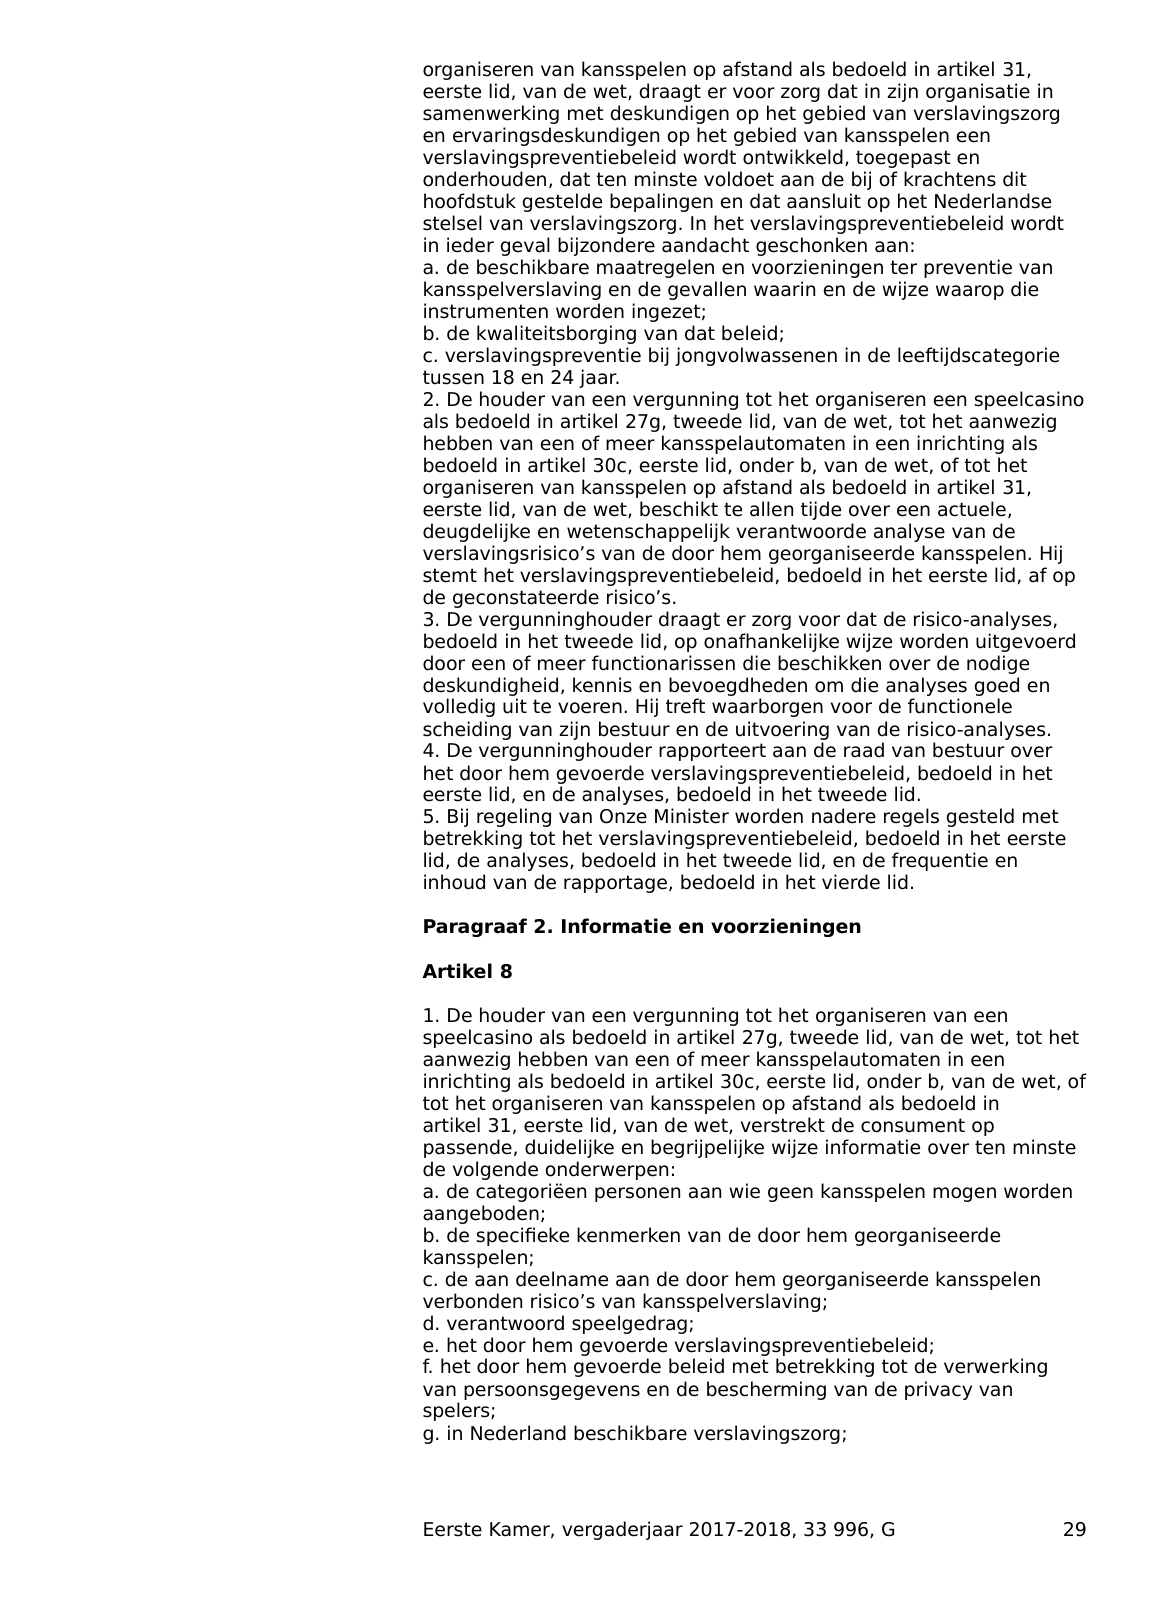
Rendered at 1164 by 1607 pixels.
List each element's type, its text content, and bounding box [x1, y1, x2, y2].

text b. de specifieke kenmerken van de door hem georganiseerde kansspelen; [422, 1224, 1087, 1268]
text c. de aan deelname aan de door hem georganiseerde kansspelen verbonden risico’s van kansspelverslaving; [422, 1268, 1087, 1312]
text c. verslavingspreventie bij jongvolwassenen in de leeftijdscategorie tussen 18 en 24 jaar. [422, 345, 1087, 389]
text g. in Nederland beschikbare verslavingszorg; [422, 1422, 1087, 1444]
text organiseren van kansspelen op afstand als bedoeld in artikel 31, eerste lid, van de wet, draagt er voor zorg dat in zijn organisatie in samenwerking met deskundigen op het gebied van verslavingszorg en ervaringsdeskundigen op het gebied van kansspelen een verslavingspreventiebeleid wordt ontwikkeld, toegepast en onderhouden, dat ten minste voldoet aan de bij of krachtens dit hoofdstuk gestelde bepalingen en dat aansluit op het Nederlandse stelsel van verslavingszorg. In het verslavingspreventiebeleid wordt in ieder geval bijzondere aandacht geschonken aan: [422, 59, 1087, 257]
text 4. De vergunninghouder rapporteert aan de raad van bestuur over het door hem gevoerde verslavingspreventiebeleid, bedoeld in het eerste lid, en de analyses, bedoeld in het tweede lid. [422, 740, 1087, 806]
text 1. De houder van een vergunning tot het organiseren van een speelcasino als bedoeld in artikel 27g, tweede lid, van de wet, tot het aanwezig hebben van een of meer kansspelautomaten in een inrichting als bedoeld in artikel 30c, eerste lid, onder b, van de wet, of tot het organiseren van kansspelen op afstand als bedoeld in artikel 31, eerste lid, van de wet, verstrekt de consument op passende, duidelijke en begrijpelijke wijze informatie over ten minste de volgende onderwerpen: [422, 1005, 1087, 1181]
text d. verantwoord speelgedrag; [422, 1312, 1087, 1334]
text b. de kwaliteitsborging van dat beleid; [422, 323, 1087, 345]
text f. het door hem gevoerde beleid met betrekking tot de verwerking van persoonsgegevens en de bescherming van de privacy van spelers; [422, 1356, 1087, 1422]
text a. de categoriëen personen aan wie geen kansspelen mogen worden aangeboden; [422, 1181, 1087, 1224]
text 2. De houder van een vergunning tot het organiseren een speelcasino als bedoeld in artikel 27g, tweede lid, van de wet, tot het aanwezig hebben van een of meer kansspelautomaten in een inrichting als bedoeld in artikel 30c, eerste lid, onder b, van de wet, of tot het organiseren van kansspelen op afstand als bedoeld in artikel 31, eerste lid, van de wet, beschikt te allen tijde over een actuele, deugdelijke en wetenschappelijk verantwoorde analyse van de verslavingsrisico’s van de door hem georganiseerde kansspelen. Hij stemt het verslavingspreventiebeleid, bedoeld in het eerste lid, af op de geconstateerde risico’s. [422, 389, 1087, 608]
subtitle Paragraaf 2. Informatie en voorzieningen [422, 916, 1087, 938]
text a. de beschikbare maatregelen en voorzieningen ter preventie van kansspelverslaving en de gevallen waarin en de wijze waarop die instrumenten worden ingezet; [422, 257, 1087, 323]
subtitle Artikel 8 [422, 961, 1087, 983]
text e. het door hem gevoerde verslavingspreventiebeleid; [422, 1334, 1087, 1356]
text 3. De vergunninghouder draagt er zorg voor dat de risico-analyses, bedoeld in het tweede lid, op onafhankelijke wijze worden uitgevoerd door een of meer functionarissen die beschikken over de nodige deskundigheid, kennis en bevoegdheden om die analyses goed en volledig uit te voeren. Hij treft waarborgen voor de functionele scheiding van zijn bestuur en de uitvoering van de risico-analyses. [422, 608, 1087, 740]
text 5. Bij regeling van Onze Minister worden nadere regels gesteld met betrekking tot het verslavingspreventiebeleid, bedoeld in het eerste lid, de analyses, bedoeld in het tweede lid, en de frequentie en inhoud van de rapportage, bedoeld in het vierde lid. [422, 806, 1087, 894]
